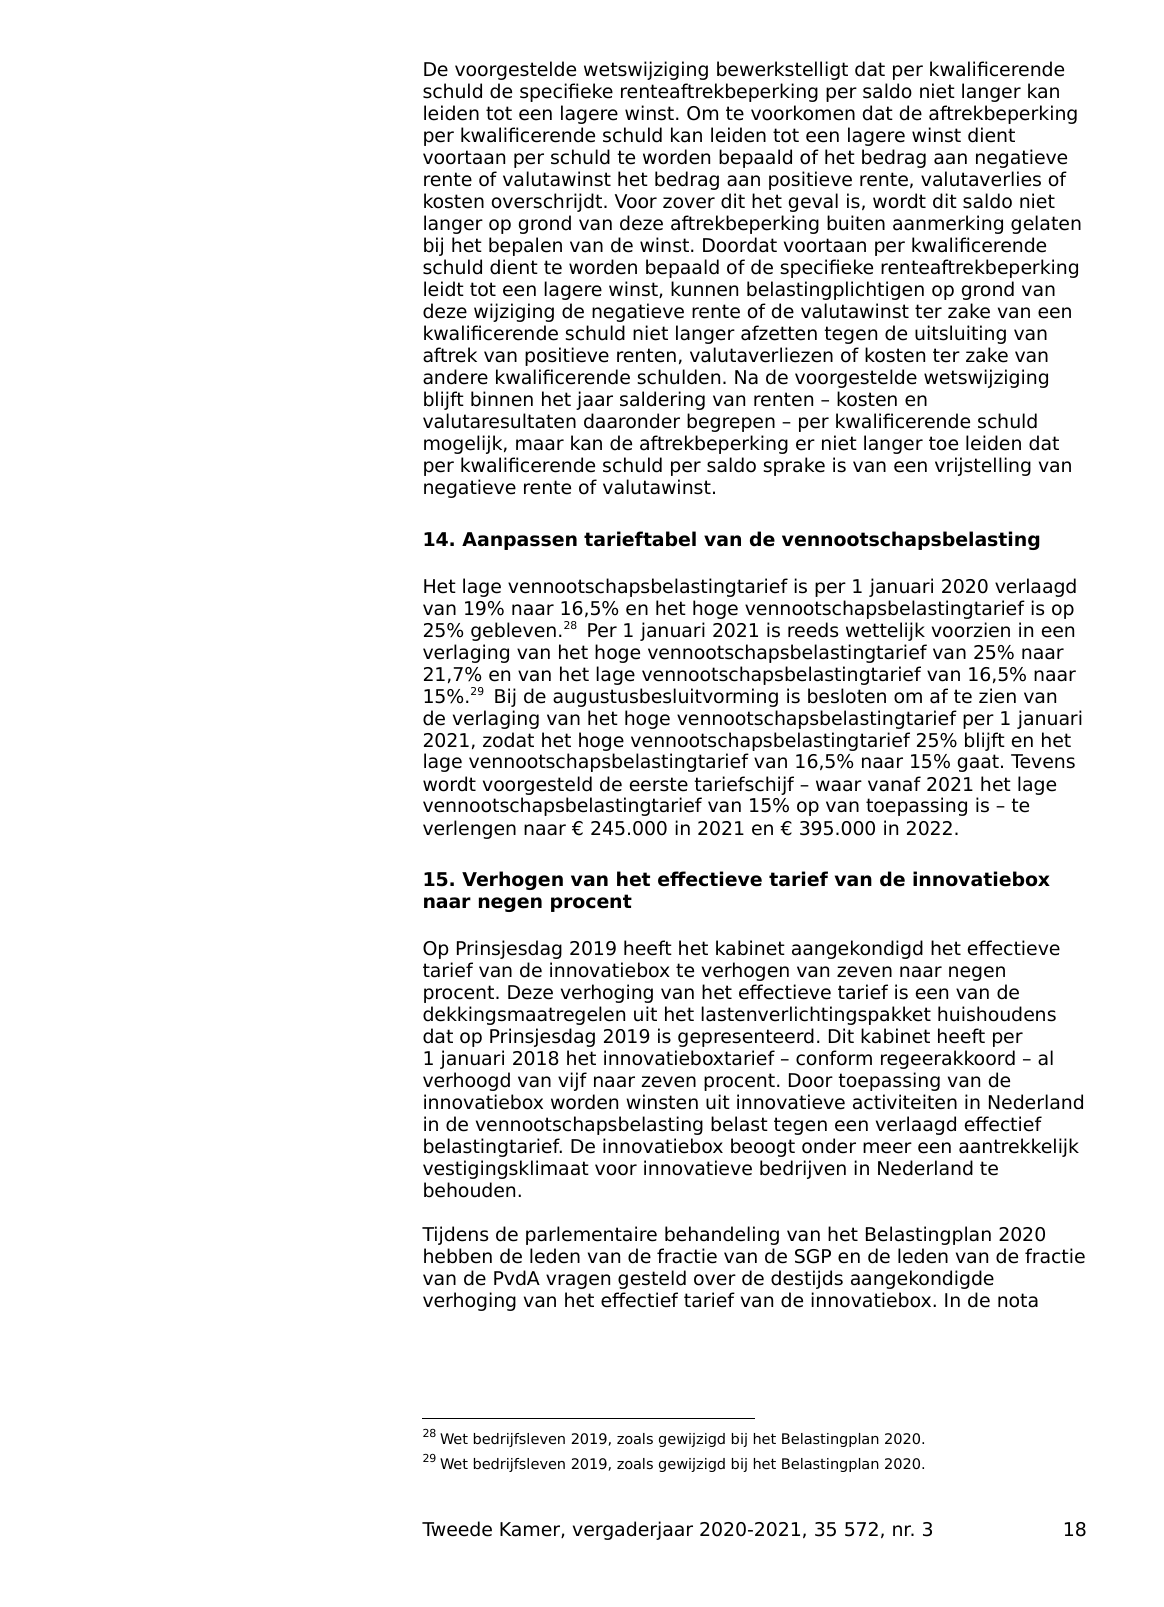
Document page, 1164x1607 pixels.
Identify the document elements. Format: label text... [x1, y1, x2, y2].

text Wet bedrijfsleven 2019, zoals gewijzigd bij het Belastingplan 2020. [422, 1427, 1087, 1449]
text Het lage vennootschapsbelastingtarief is per 1 januari 2020 verlaagd van 19% naar 16,5% en het hoge vennootschapsbelastingtarief is op 25% gebleven. Per 1 januari 2021 is reeds wettelijk voorzien in een verlaging van het hoge vennootschapsbelastingtarief van 25% naar 21,7% en van het lage vennootschapsbelastingtarief van 16,5% naar 15%. Bij de augustusbesluitvorming is besloten om af te zien van de verlaging van het hoge vennootschapsbelastingtarief per 1 januari 2021, zodat het hoge vennootschapsbelastingtarief 25% blijft en het lage vennootschapsbelastingtarief van 16,5% naar 15% gaat. Tevens wordt voorgesteld de eerste tariefschijf – waar vanaf 2021 het lage vennootschapsbelastingtarief van 15% op van toepassing is – te verlengen naar € 245.000 in 2021 en € 395.000 in 2022. [422, 576, 1087, 839]
text Op Prinsjesdag 2019 heeft het kabinet aangekondigd het effectieve tarief van de innovatiebox te verhogen van zeven naar negen procent. Deze verhoging van het effectieve tarief is een van de dekkingsmaatregelen uit het lastenverlichtingspakket huishoudens dat op Prinsjesdag 2019 is gepresenteerd. Dit kabinet heeft per 1 januari 2018 het innovatieboxtarief – conform regeerakkoord – al verhoogd van vijf naar zeven procent. Door toepassing van de innovatiebox worden winsten uit innovatieve activiteiten in Nederland in de vennootschapsbelasting belast tegen een verlaagd effectief belastingtarief. De innovatiebox beoogt onder meer een aantrekkelijk vestigingsklimaat voor innovatieve bedrijven in Nederland te behouden. [422, 938, 1087, 1202]
text Tijdens de parlementaire behandeling van het Belastingplan 2020 hebben de leden van de fractie van de SGP en de leden van de fractie van de PvdA vragen gesteld over de destijds aangekondigde verhoging van het effectief tarief van de innovatiebox. In de nota [422, 1224, 1087, 1312]
subtitle 14. Aanpassen tarieftabel van de vennootschapsbelasting [422, 529, 1087, 551]
text De voorgestelde wetswijziging bewerkstelligt dat per kwalificerende schuld de specifieke renteaftrekbeperking per saldo niet langer kan leiden tot een lagere winst. Om te voorkomen dat de aftrekbeperking per kwalificerende schuld kan leiden tot een lagere winst dient voortaan per schuld te worden bepaald of het bedrag aan negatieve rente of valutawinst het bedrag aan positieve rente, valutaverlies of kosten overschrijdt. Voor zover dit het geval is, wordt dit saldo niet langer op grond van deze aftrekbeperking buiten aanmerking gelaten bij het bepalen van de winst. Doordat voortaan per kwalificerende schuld dient te worden bepaald of de specifieke renteaftrekbeperking leidt tot een lagere winst, kunnen belastingplichtigen op grond van deze wijziging de negatieve rente of de valutawinst ter zake van een kwalificerende schuld niet langer afzetten tegen de uitsluiting van aftrek van positieve renten, valutaverliezen of kosten ter zake van andere kwalificerende schulden. Na de voorgestelde wetswijziging blijft binnen het jaar saldering van renten – kosten en valutaresultaten daaronder begrepen – per kwalificerende schuld mogelijk, maar kan de aftrekbeperking er niet langer toe leiden dat per kwalificerende schuld per saldo sprake is van een vrijstelling van negatieve rente of valutawinst. [422, 59, 1087, 499]
text Wet bedrijfsleven 2019, zoals gewijzigd bij het Belastingplan 2020. [422, 1452, 1087, 1474]
subtitle 15. Verhogen van het effectieve tarief van de innovatiebox naar negen procent [422, 869, 1087, 913]
